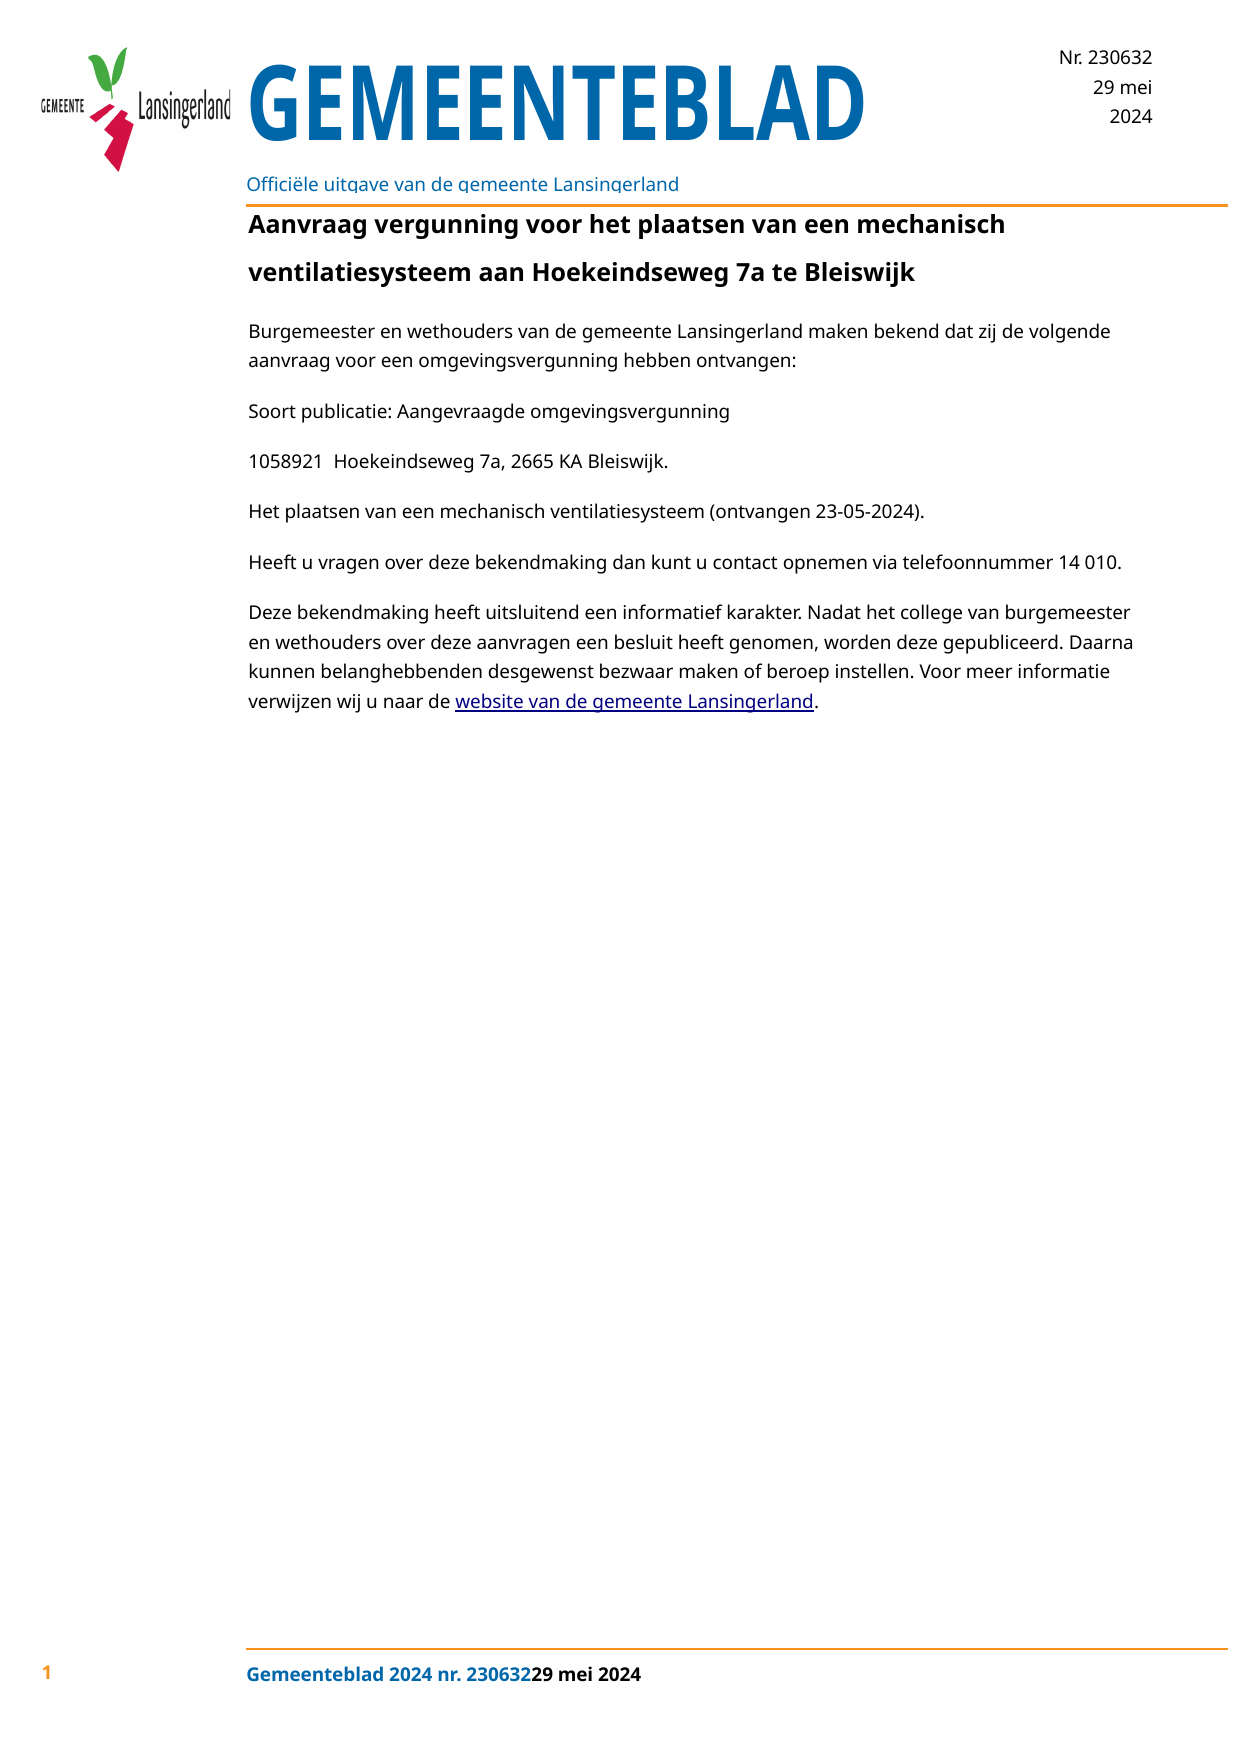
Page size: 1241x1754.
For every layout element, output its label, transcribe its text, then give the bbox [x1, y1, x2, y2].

text Burgemeester en wethouders van de gemeente Lansingerland maken bekend dat zij de volgende aanvraag voor een omgevingsvergunning hebben ontvangen: [248, 318, 1152, 373]
text Heeft u vragen over deze bekendmaking dan kunt u contact opnemen via telefoonnummer 14 010. [248, 549, 1152, 575]
text Aanvraag vergunning voor het plaatsen van een mechanisch ventilatiesysteem aan Hoekeindseweg 7a te Bleiswijk [248, 207, 1152, 288]
picture [41, 47, 231, 172]
text Het plaatsen van een mechanisch ventilatiesysteem (ontvangen 23-05-2024). [248, 499, 1152, 524]
text Soort publicatie: Aangevraagde omgevingsvergunning [248, 398, 1152, 424]
text 1058921 Hoekeindseweg 7a, 2665 KA Bleiswijk. [248, 448, 1152, 474]
text Deze bekendmaking heeft uitsluitend een informatief karakter. Nadat het college van burgemeester en wethouders over deze aanvragen een besluit heeft genomen, worden deze gepubliceerd. Daarna kunnen belanghebbenden desgewenst bezwaar maken of beroep instellen. Voor meer informatie verwijzen wij u naar de website van de gemeente Lansingerland. [248, 599, 1152, 714]
